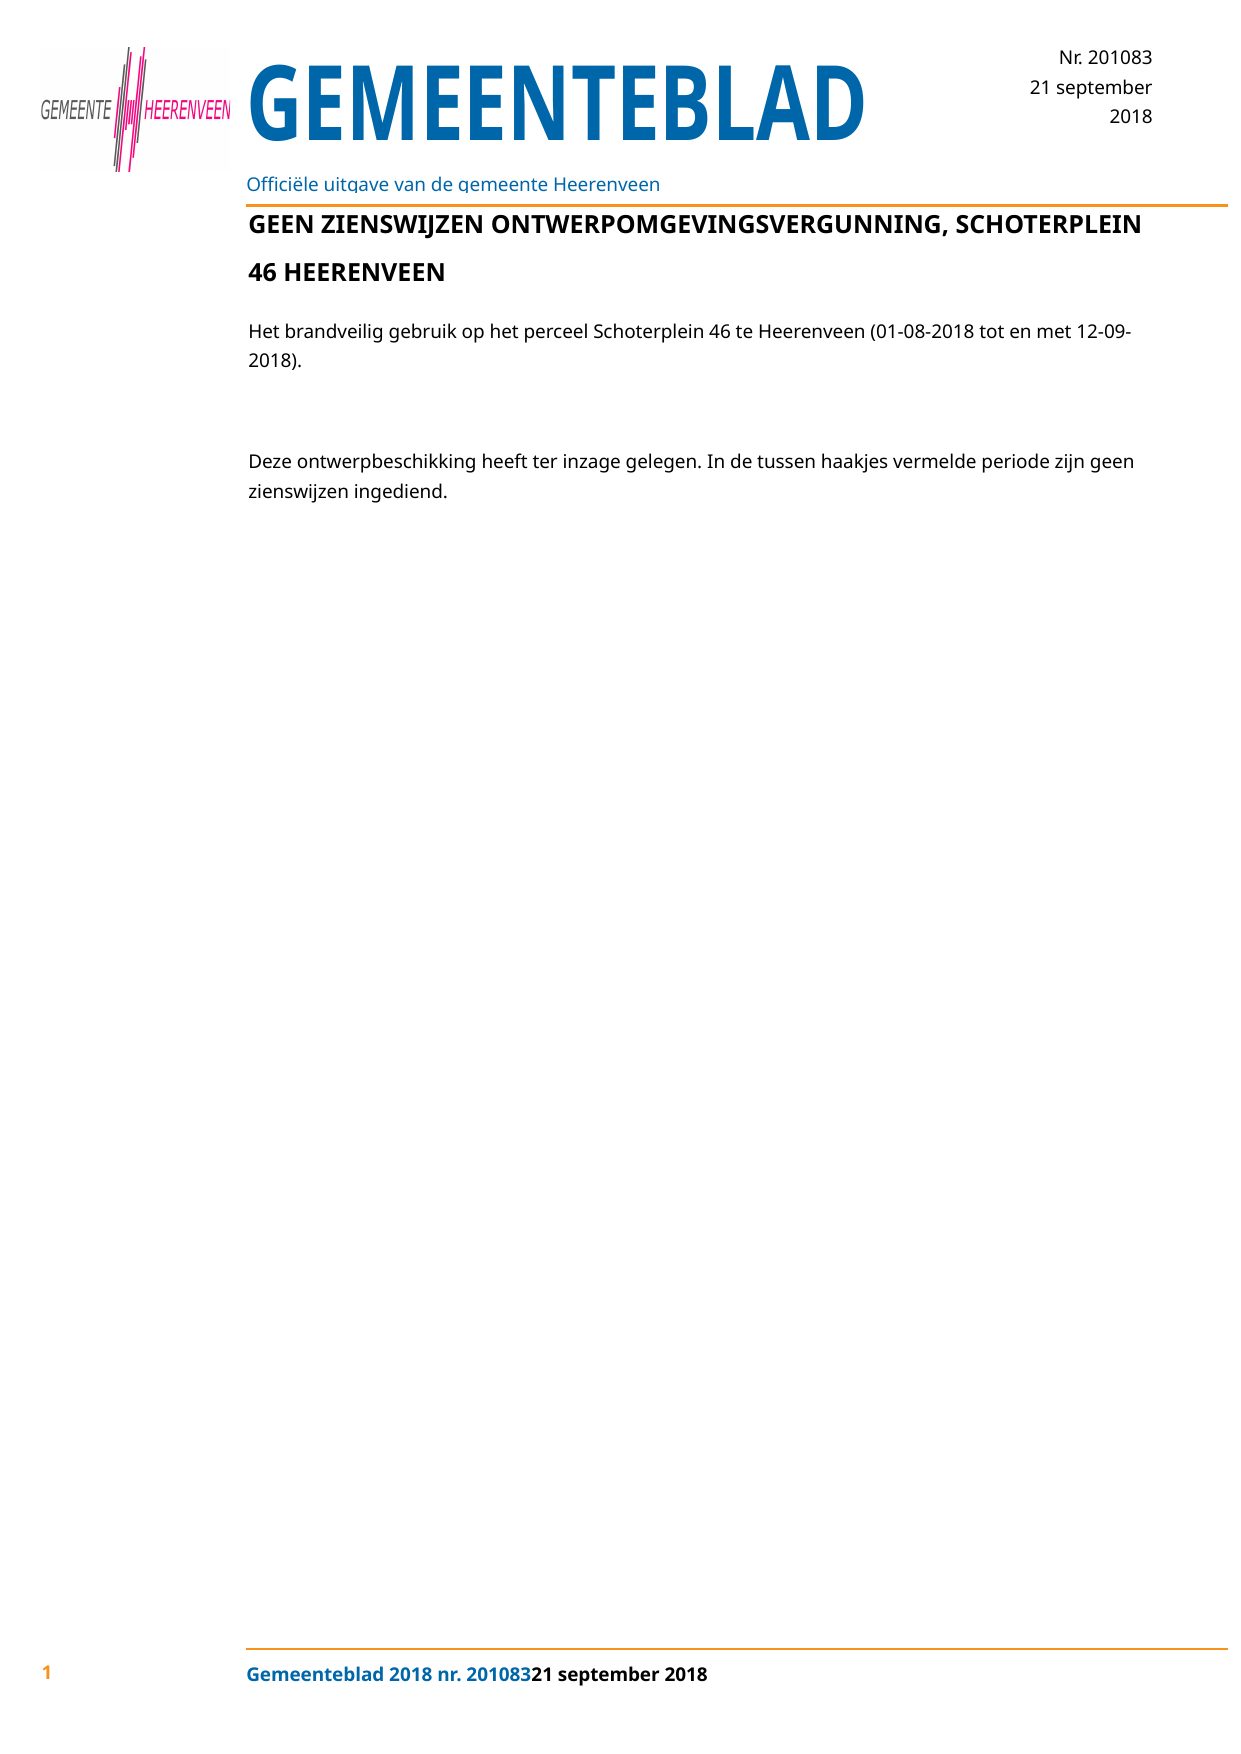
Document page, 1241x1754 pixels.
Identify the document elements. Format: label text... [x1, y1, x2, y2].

text Deze ontwerpbeschikking heeft ter inzage gelegen. In de tussen haakjes vermelde periode zijn geen zienswijzen ingediend. [248, 448, 1152, 504]
picture [41, 47, 231, 172]
text GEEN ZIENSWIJZEN ONTWERPOMGEVINGSVERGUNNING, SCHOTERPLEIN 46 HEERENVEEN [248, 207, 1152, 288]
text Het brandveilig gebruik op het perceel Schoterplein 46 te Heerenveen (01-08-2018 tot en met 12-09-2018). [248, 318, 1152, 373]
